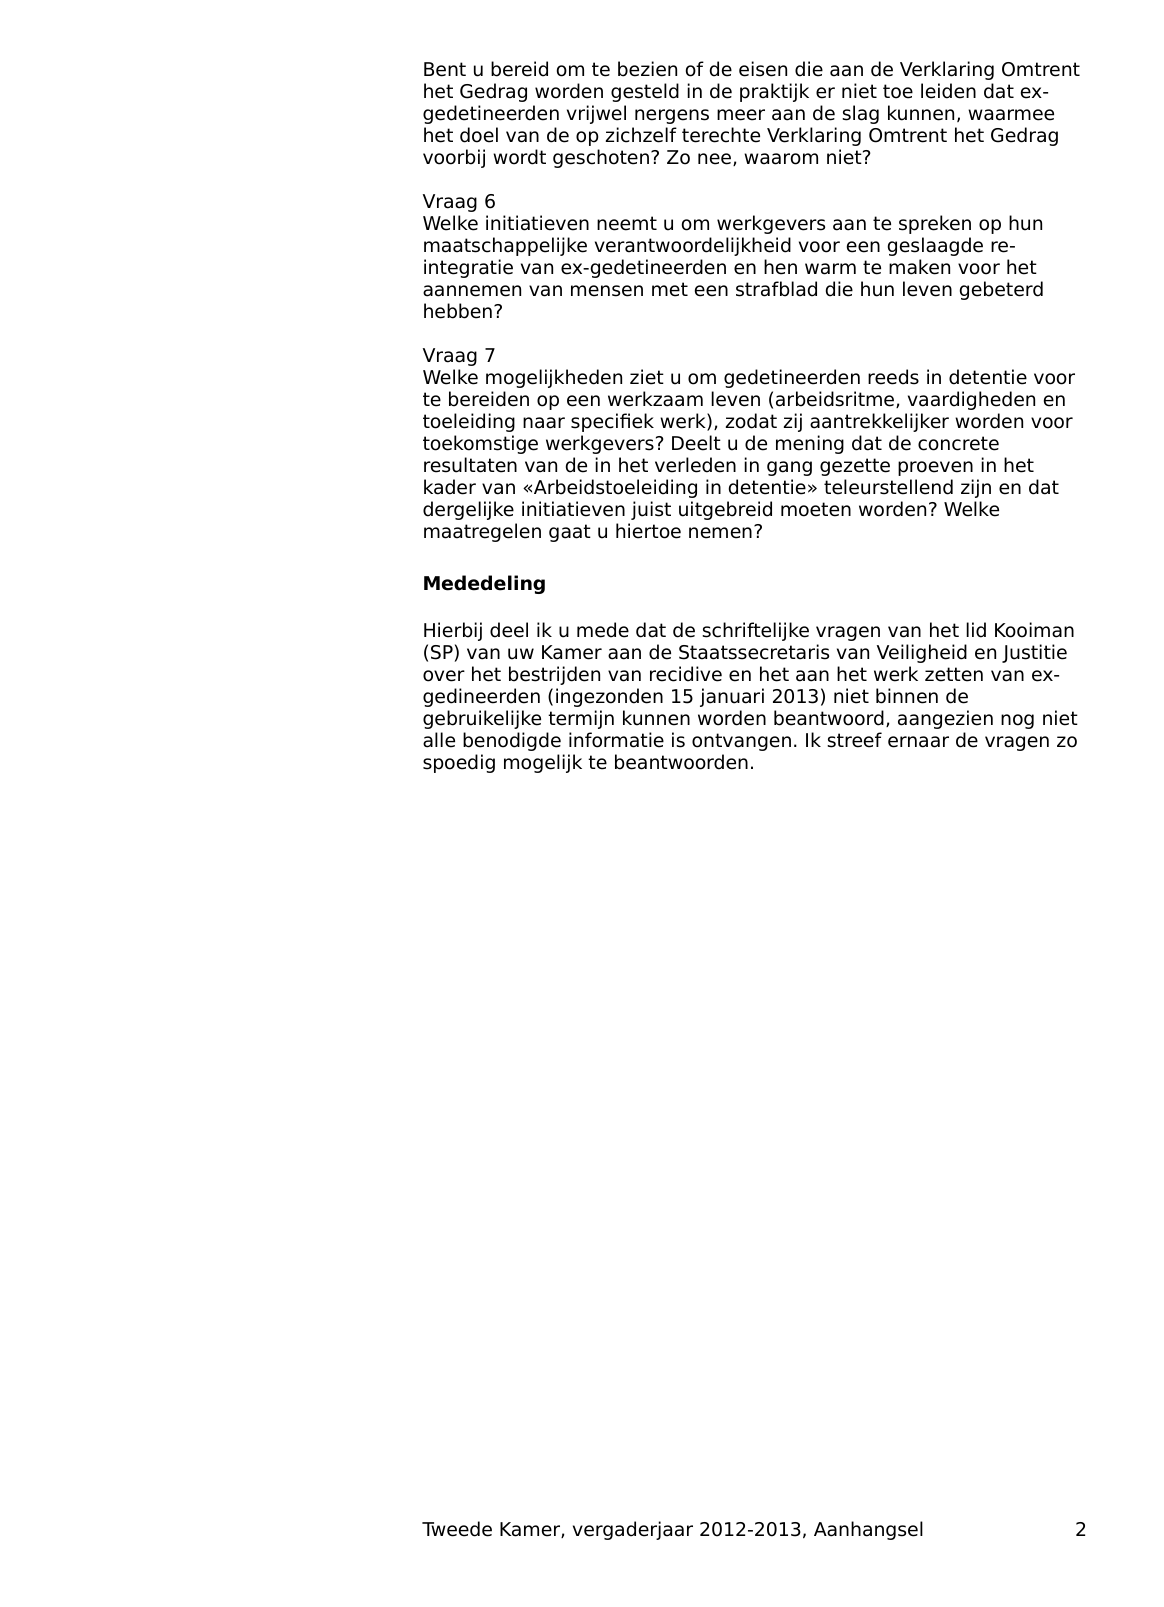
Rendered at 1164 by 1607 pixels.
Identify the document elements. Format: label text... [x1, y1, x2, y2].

text Welke mogelijkheden ziet u om gedetineerden reeds in detentie voor te bereiden op een werkzaam leven (arbeidsritme, vaardigheden en toeleiding naar specifiek werk), zodat zij aantrekkelijker worden voor toekomstige werkgevers? Deelt u de mening dat de concrete resultaten van de in het verleden in gang gezette proeven in het kader van «Arbeidstoeleiding in detentie» teleurstellend zijn en dat dergelijke initiatieven juist uitgebreid moeten worden? Welke maatregelen gaat u hiertoe nemen? [422, 367, 1087, 543]
text Hierbij deel ik u mede dat de schriftelijke vragen van het lid Kooiman (SP) van uw Kamer aan de Staatssecretaris van Veiligheid en Justitie over het bestrijden van recidive en het aan het werk zetten van ex-gedineerden (ingezonden 15 januari 2013) niet binnen de gebruikelijke termijn kunnen worden beantwoord, aangezien nog niet alle benodigde informatie is ontvangen. Ik streef ernaar de vragen zo spoedig mogelijk te beantwoorden. [422, 620, 1087, 774]
text Welke initiatieven neemt u om werkgevers aan te spreken op hun maatschappelijke verantwoordelijkheid voor een geslaagde re-integratie van ex-gedetineerden en hen warm te maken voor het aannemen van mensen met een strafblad die hun leven gebeterd hebben? [422, 213, 1087, 323]
text Vraag 7 [422, 345, 1087, 367]
text Vraag 6 [422, 191, 1087, 213]
text Bent u bereid om te bezien of de eisen die aan de Verklaring Omtrent het Gedrag worden gesteld in de praktijk er niet toe leiden dat ex-gedetineerden vrijwel nergens meer aan de slag kunnen, waarmee het doel van de op zichzelf terechte Verklaring Omtrent het Gedrag voorbij wordt geschoten? Zo nee, waarom niet? [422, 59, 1087, 169]
subtitle Mededeling [422, 573, 1087, 595]
